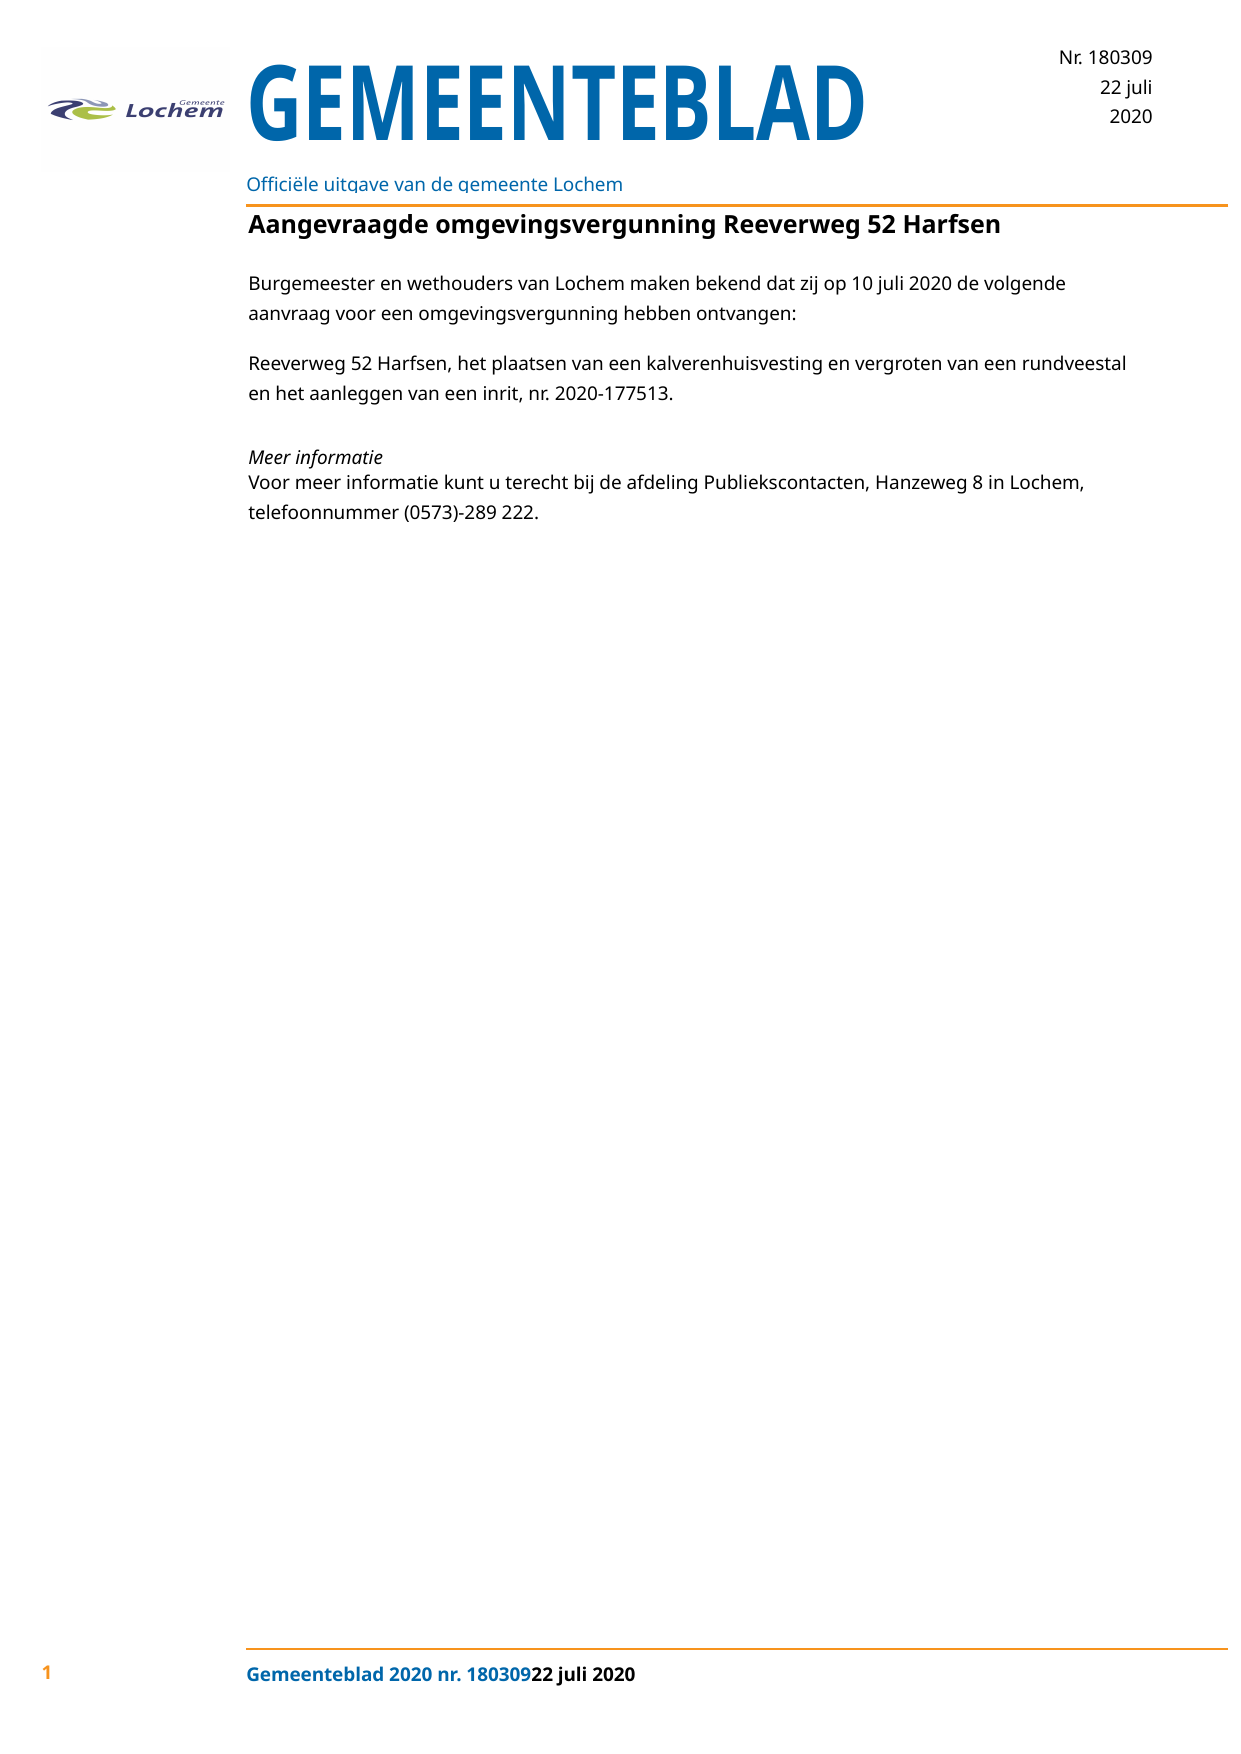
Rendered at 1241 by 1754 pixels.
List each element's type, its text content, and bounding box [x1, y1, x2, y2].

text Aangevraagde omgevingsvergunning Reeverweg 52 Harfsen [248, 207, 1152, 241]
text Reeverweg 52 Harfsen, het plaatsen van een kalverenhuisvesting en vergroten van een rundveestal en het aanleggen van een inrit, nr. 2020-177513. [248, 350, 1152, 406]
text Voor meer informatie kunt u terecht bij de afdeling Publiekscontacten, Hanzeweg 8 in Lochem, telefoonnummer (0573)-289 222. [248, 469, 1152, 525]
picture [41, 47, 231, 172]
text Meer informatie [248, 444, 1152, 469]
text Burgemeester en wethouders van Lochem maken bekend dat zij op 10 juli 2020 de volgende aanvraag voor een omgevingsvergunning hebben ontvangen: [248, 270, 1152, 326]
